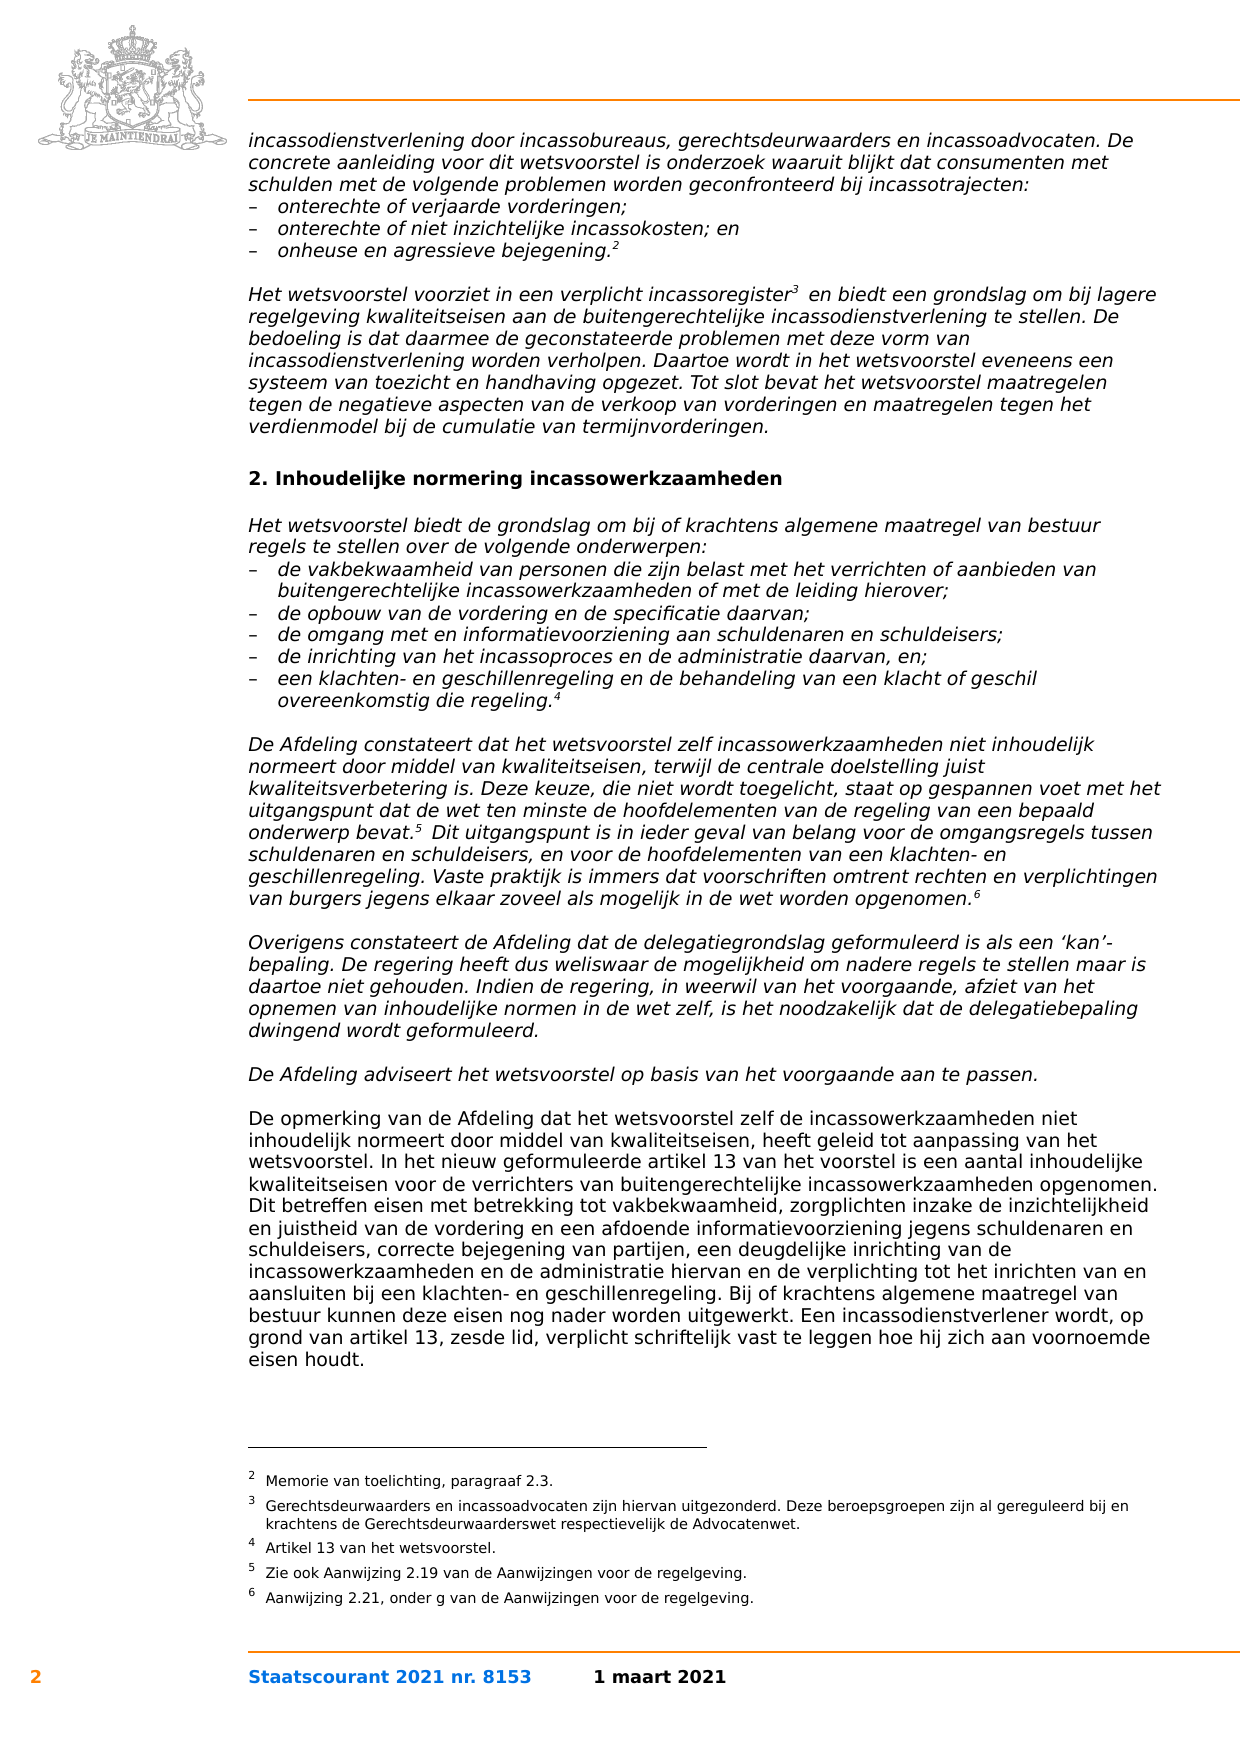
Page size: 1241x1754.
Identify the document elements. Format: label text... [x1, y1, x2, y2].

text Overigens constateert de Afdeling dat de delegatiegrondslag geformuleerd is als een ‘kan’-bepaling. De regering heeft dus weliswaar de mogelijkheid om nadere regels te stellen maar is daartoe niet gehouden. Indien de regering, in weerwil van het voorgaande, afziet van het opnemen van inhoudelijke normen in de wet zelf, is het noodzakelijk dat de delegatiebepaling dwingend wordt geformuleerd. [248, 932, 1163, 1042]
text incassodienstverlening door incassobureaus, gerechtsdeurwaarders en incassoadvocaten. De concrete aanleiding voor dit wetsvoorstel is onderzoek waaruit blijkt dat consumenten met schulden met de volgende problemen worden geconfronteerd bij incassotrajecten: [248, 130, 1163, 196]
text – de opbouw van de vordering en de specificatie daarvan; [248, 602, 1163, 624]
text De Afdeling adviseert het wetsvoorstel op basis van het voorgaande aan te passen. [248, 1064, 1163, 1086]
text De Afdeling constateert dat het wetsvoorstel zelf incassowerkzaamheden niet inhoudelijk normeert door middel van kwaliteitseisen, terwijl de centrale doelstelling juist kwaliteitsverbetering is. Deze keuze, die niet wordt toegelicht, staat op gespannen voet met het uitgangspunt dat de wet ten minste de hoofdelementen van de regeling van een bepaald onderwerp bevat. Dit uitgangspunt is in ieder geval van belang voor de omgangsregels tussen schuldenaren en schuldeisers, en voor de hoofdelementen van een klachten- en geschillenregeling. Vaste praktijk is immers dat voorschriften omtrent rechten en verplichtingen van burgers jegens elkaar zoveel als mogelijk in de wet worden opgenomen. [248, 734, 1163, 910]
text Artikel 13 van het wetsvoorstel. [248, 1536, 1163, 1558]
text Aanwijzing 2.21, onder g van de Aanwijzingen voor de regelgeving. [248, 1586, 1163, 1608]
text – de inrichting van het incassoproces en de administratie daarvan, en; [248, 646, 1163, 668]
text – de omgang met en informatievoorziening aan schuldenaren en schuldeisers; [248, 624, 1163, 646]
text – onterechte of verjaarde vorderingen; [248, 196, 1163, 218]
text Zie ook Aanwijzing 2.19 van de Aanwijzingen voor de regelgeving. [248, 1561, 1163, 1583]
text De opmerking van de Afdeling dat het wetsvoorstel zelf de incassowerkzaamheden niet inhoudelijk normeert door middel van kwaliteitseisen, heeft geleid tot aanpassing van het wetsvoorstel. In het nieuw geformuleerde artikel 13 van het voorstel is een aantal inhoudelijke kwaliteitseisen voor de verrichters van buitengerechtelijke incassowerkzaamheden opgenomen. Dit betreffen eisen met betrekking tot vakbekwaamheid, zorgplichten inzake de inzichtelijkheid en juistheid van de vordering en een afdoende informatievoorziening jegens schuldenaren en schuldeisers, correcte bejegening van partijen, een deugdelijke inrichting van de incassowerkzaamheden en de administratie hiervan en de verplichting tot het inrichten van en aansluiten bij een klachten- en geschillenregeling. Bij of krachtens algemene maatregel van bestuur kunnen deze eisen nog nader worden uitgewerkt. Een incassodienstverlener wordt, op grond van artikel 13, zesde lid, verplicht schriftelijk vast te leggen hoe hij zich aan voornoemde eisen houdt. [248, 1107, 1163, 1371]
text – de vakbekwaamheid van personen die zijn belast met het verrichten of aanbieden van buitengerechtelijke incassowerkzaamheden of met de leiding hierover; [248, 558, 1163, 602]
picture [38, 25, 227, 150]
text Het wetsvoorstel voorziet in een verplicht incassoregister en biedt een grondslag om bij lagere regelgeving kwaliteitseisen aan de buitengerechtelijke incassodienstverlening te stellen. De bedoeling is dat daarmee de geconstateerde problemen met deze vorm van incassodienstverlening worden verholpen. Daartoe wordt in het wetsvoorstel eveneens een systeem van toezicht en handhaving opgezet. Tot slot bevat het wetsvoorstel maatregelen tegen de negatieve aspecten van de verkoop van vorderingen en maatregelen tegen het verdienmodel bij de cumulatie van termijnvorderingen. [248, 284, 1163, 437]
text Gerechtsdeurwaarders en incassoadvocaten zijn hiervan uitgezonderd. Deze beroepsgroepen zijn al gereguleerd bij en krachtens de Gerechtsdeurwaarderswet respectievelijk de Advocatenwet. [248, 1494, 1163, 1533]
text – onterechte of niet inzichtelijke incassokosten; en [248, 218, 1163, 240]
text – onheuse en agressieve bejegening. [248, 240, 1163, 262]
subtitle 2. Inhoudelijke normering incassowerkzaamheden [248, 467, 1163, 489]
text Memorie van toelichting, paragraaf 2.3. [248, 1469, 1163, 1491]
text Het wetsvoorstel biedt de grondslag om bij of krachtens algemene maatregel van bestuur regels te stellen over de volgende onderwerpen: [248, 514, 1163, 558]
text – een klachten- en geschillenregeling en de behandeling van een klacht of geschil overeenkomstig die regeling. [248, 668, 1163, 712]
